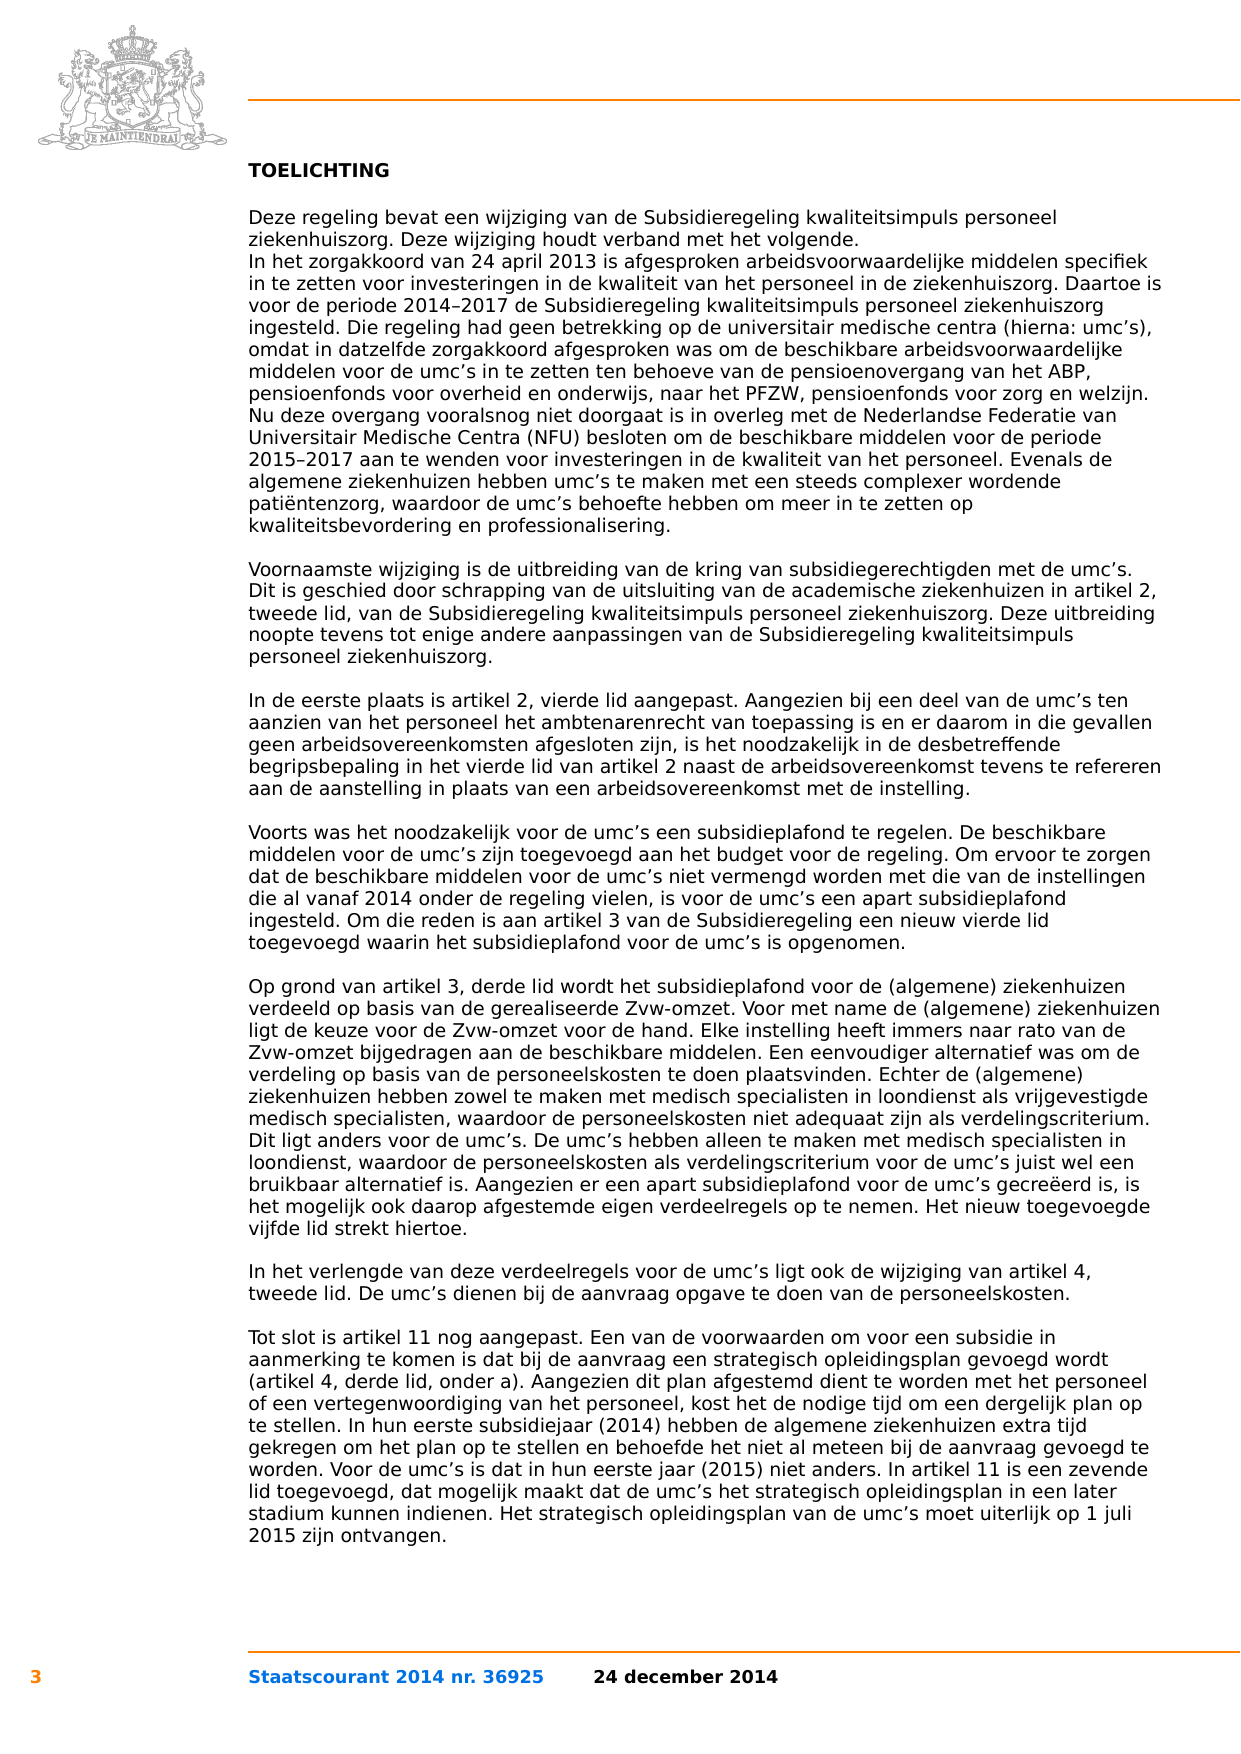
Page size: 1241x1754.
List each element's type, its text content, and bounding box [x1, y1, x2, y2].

subtitle TOELICHTING [248, 160, 1163, 182]
text In het zorgakkoord van 24 april 2013 is afgesproken arbeidsvoorwaardelijke middelen specifiek in te zetten voor investeringen in de kwaliteit van het personeel in de ziekenhuiszorg. Daartoe is voor de periode 2014–2017 de Subsidieregeling kwaliteitsimpuls personeel ziekenhuiszorg ingesteld. Die regeling had geen betrekking op de universitair medische centra (hierna: umc’s), omdat in datzelfde zorgakkoord afgesproken was om de beschikbare arbeidsvoorwaardelijke middelen voor de umc’s in te zetten ten behoeve van de pensioenovergang van het ABP, pensioenfonds voor overheid en onderwijs, naar het PFZW, pensioenfonds voor zorg en welzijn. Nu deze overgang vooralsnog niet doorgaat is in overleg met de Nederlandse Federatie van Universitair Medische Centra (NFU) besloten om de beschikbare middelen voor de periode 2015–2017 aan te wenden voor investeringen in de kwaliteit van het personeel. Evenals de algemene ziekenhuizen hebben umc’s te maken met een steeds complexer wordende patiëntenzorg, waardoor de umc’s behoefte hebben om meer in te zetten op kwaliteitsbevordering en professionalisering. [248, 251, 1163, 537]
text In de eerste plaats is artikel 2, vierde lid aangepast. Aangezien bij een deel van de umc’s ten aanzien van het personeel het ambtenarenrecht van toepassing is en er daarom in die gevallen geen arbeidsovereenkomsten afgesloten zijn, is het noodzakelijk in de desbetreffende begripsbepaling in het vierde lid van artikel 2 naast de arbeidsovereenkomst tevens te refereren aan de aanstelling in plaats van een arbeidsovereenkomst met de instelling. [248, 690, 1163, 800]
text Op grond van artikel 3, derde lid wordt het subsidieplafond voor de (algemene) ziekenhuizen verdeeld op basis van de gerealiseerde Zvw-omzet. Voor met name de (algemene) ziekenhuizen ligt de keuze voor de Zvw-omzet voor de hand. Elke instelling heeft immers naar rato van de Zvw-omzet bijgedragen aan de beschikbare middelen. Een eenvoudiger alternatief was om de verdeling op basis van de personeelskosten te doen plaatsvinden. Echter de (algemene) ziekenhuizen hebben zowel te maken met medisch specialisten in loondienst als vrijgevestigde medisch specialisten, waardoor de personeelskosten niet adequaat zijn als verdelingscriterium. Dit ligt anders voor de umc’s. De umc’s hebben alleen te maken met medisch specialisten in loondienst, waardoor de personeelskosten als verdelingscriterium voor de umc’s juist wel een bruikbaar alternatief is. Aangezien er een apart subsidieplafond voor de umc’s gecreëerd is, is het mogelijk ook daarop afgestemde eigen verdeelregels op te nemen. Het nieuw toegevoegde vijfde lid strekt hiertoe. [248, 976, 1163, 1239]
text Deze regeling bevat een wijziging van de Subsidieregeling kwaliteitsimpuls personeel ziekenhuiszorg. Deze wijziging houdt verband met het volgende. [248, 207, 1163, 251]
text In het verlengde van deze verdeelregels voor de umc’s ligt ook de wijziging van artikel 4, tweede lid. De umc’s dienen bij de aanvraag opgave te doen van de personeelskosten. [248, 1261, 1163, 1305]
text Voornaamste wijziging is de uitbreiding van de kring van subsidiegerechtigden met de umc’s. Dit is geschied door schrapping van de uitsluiting van de academische ziekenhuizen in artikel 2, tweede lid, van de Subsidieregeling kwaliteitsimpuls personeel ziekenhuiszorg. Deze uitbreiding noopte tevens tot enige andere aanpassingen van de Subsidieregeling kwaliteitsimpuls personeel ziekenhuiszorg. [248, 558, 1163, 668]
text Tot slot is artikel 11 nog aangepast. Een van de voorwaarden om voor een subsidie in aanmerking te komen is dat bij de aanvraag een strategisch opleidingsplan gevoegd wordt (artikel 4, derde lid, onder a). Aangezien dit plan afgestemd dient te worden met het personeel of een vertegenwoordiging van het personeel, kost het de nodige tijd om een dergelijk plan op te stellen. In hun eerste subsidiejaar (2014) hebben de algemene ziekenhuizen extra tijd gekregen om het plan op te stellen en behoefde het niet al meteen bij de aanvraag gevoegd te worden. Voor de umc’s is dat in hun eerste jaar (2015) niet anders. In artikel 11 is een zevende lid toegevoegd, dat mogelijk maakt dat de umc’s het strategisch opleidingsplan in een later stadium kunnen indienen. Het strategisch opleidingsplan van de umc’s moet uiterlijk op 1 juli 2015 zijn ontvangen. [248, 1327, 1163, 1547]
picture [38, 25, 227, 150]
text Voorts was het noodzakelijk voor de umc’s een subsidieplafond te regelen. De beschikbare middelen voor de umc’s zijn toegevoegd aan het budget voor de regeling. Om ervoor te zorgen dat de beschikbare middelen voor de umc’s niet vermengd worden met die van de instellingen die al vanaf 2014 onder de regeling vielen, is voor de umc’s een apart subsidieplafond ingesteld. Om die reden is aan artikel 3 van de Subsidieregeling een nieuw vierde lid toegevoegd waarin het subsidieplafond voor de umc’s is opgenomen. [248, 822, 1163, 954]
